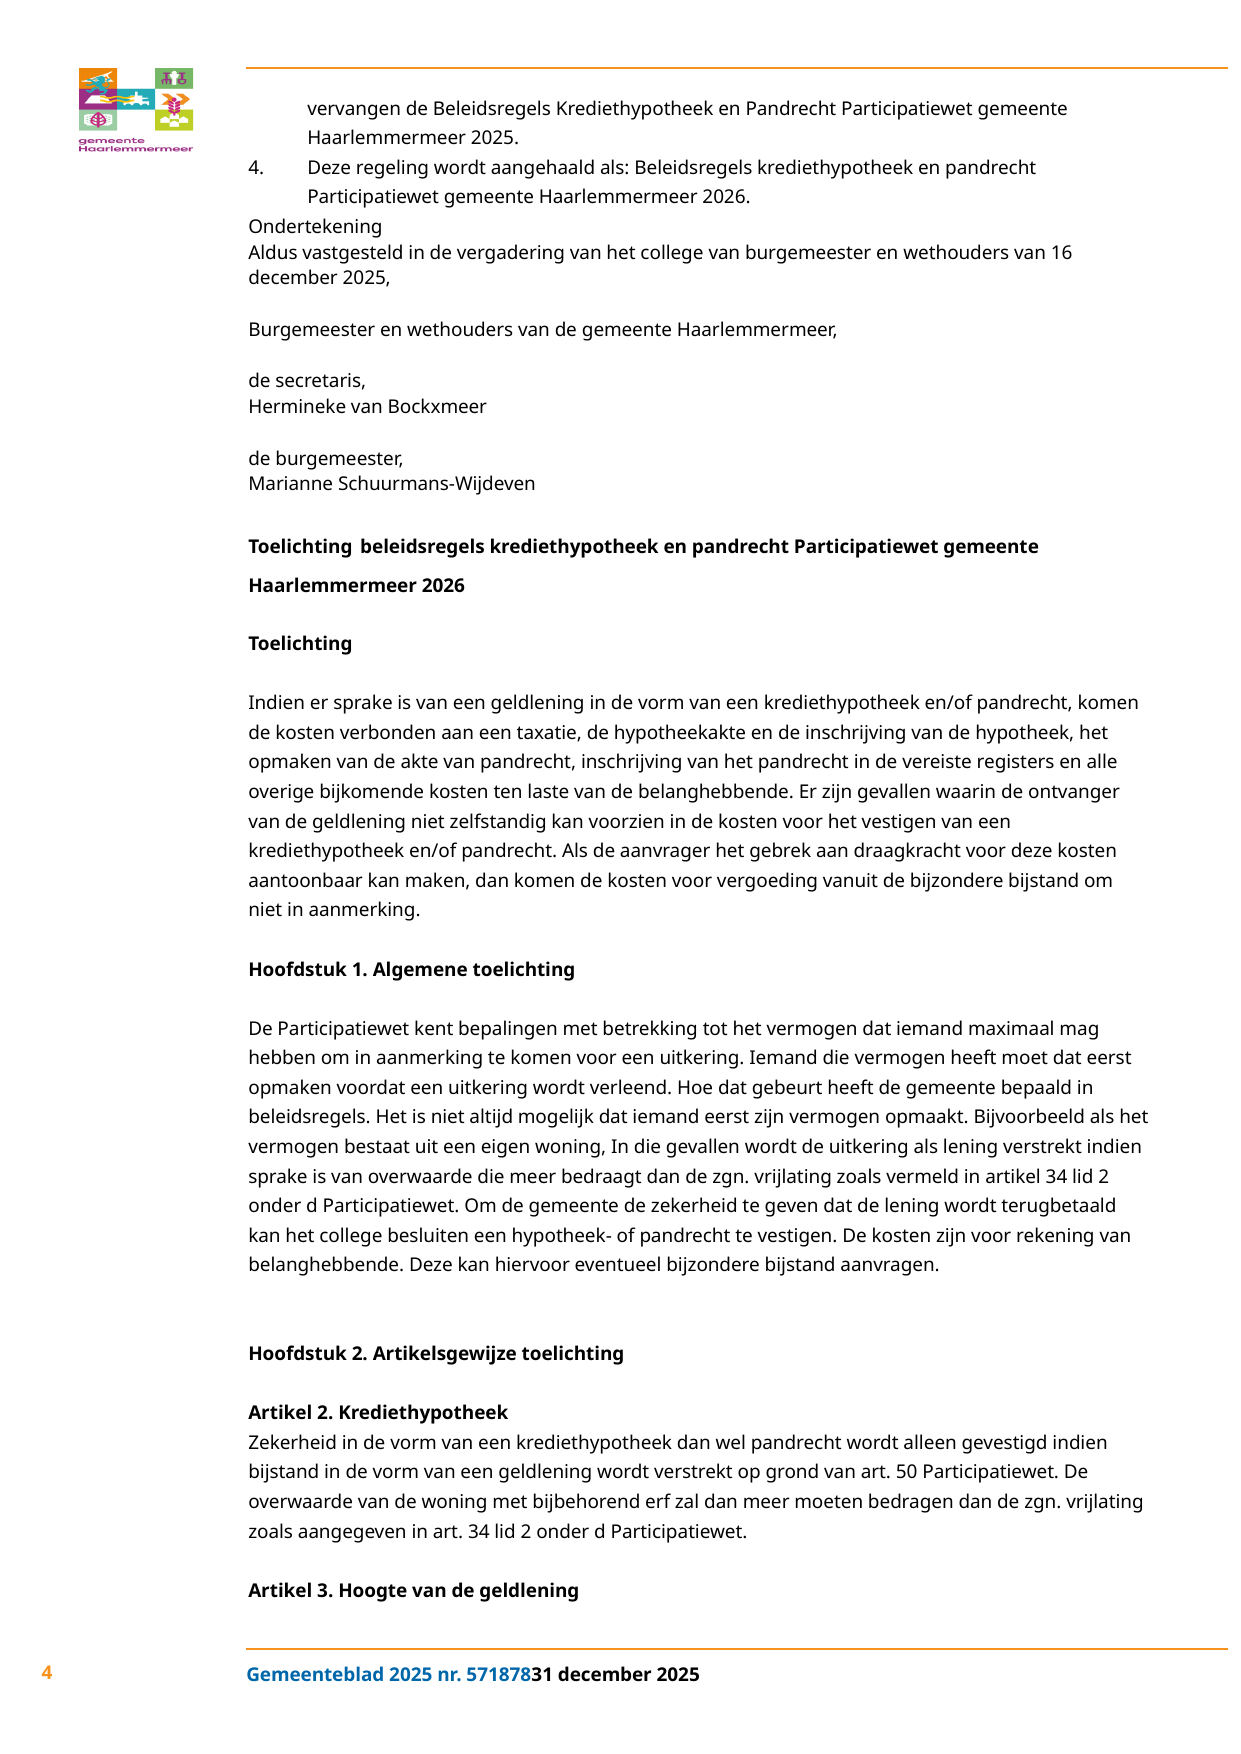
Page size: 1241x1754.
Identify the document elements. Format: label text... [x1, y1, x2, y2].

text De Participatiewet kent bepalingen met betrekking tot het vermogen dat iemand maximaal mag hebben om in aanmerking te komen voor een uitkering. Iemand die vermogen heeft moet dat eerst opmaken voordat een uitkering wordt verleend. Hoe dat gebeurt heeft de gemeente bepaald in beleidsregels. Het is niet altijd mogelijk dat iemand eerst zijn vermogen opmaakt. Bijvoorbeeld als het vermogen bestaat uit een eigen woning, In die gevallen wordt de uitkering als lening verstrekt indien sprake is van overwaarde die meer bedraagt dan de zgn. vrijlating zoals vermeld in artikel 34 lid 2 onder d Participatiewet. Om de gemeente de zekerheid te geven dat de lening wordt terugbetaald kan het college besluiten een hypotheek- of pandrecht te vestigen. De kosten zijn voor rekening van belanghebbende. Deze kan hiervoor eventueel bijzondere bijstand aanvragen. [248, 1015, 1152, 1277]
text Artikel 3. Hoogte van de geldlening [248, 1577, 1152, 1603]
text Ondertekening [248, 213, 1152, 239]
text Zekerheid in de vorm van een krediethypotheek dan wel pandrecht wordt alleen gevestigd indien bijstand in de vorm van een geldlening wordt verstrekt op grond van art. 50 Participatiewet. De overwaarde van de woning met bijbehorend erf zal dan meer moeten bedragen dan de zgn. vrijlating zoals aangegeven in art. 34 lid 2 onder d Participatiewet. [248, 1429, 1152, 1544]
text Hermineke van Bockxmeer [248, 393, 1152, 419]
text Marianne Schuurmans-Wijdeven [248, 470, 1152, 496]
text Hoofdstuk 1. Algemene toelichting [248, 956, 1152, 982]
text Artikel 2. Krediethypotheek [248, 1399, 1152, 1425]
text de burgemeester, [248, 445, 1152, 470]
text Toelichting [248, 630, 1152, 656]
list vervangen de Beleidsregels Krediethypotheek en Pandrecht Participatiewet gemeente Haarlemmermeer 2025. [248, 95, 1152, 150]
text de secretaris, [248, 367, 1152, 393]
text Toelichting beleidsregels krediethypotheek en pandrecht Participatiewet gemeente Haarlemmermeer 2026 [248, 522, 1152, 601]
text Indien er sprake is van een geldlening in de vorm van een krediethypotheek en/of pandrecht, komen de kosten verbonden aan een taxatie, de hypotheekakte en de inschrijving van de hypotheek, het opmaken van de akte van pandrecht, inschrijving van het pandrecht in de vereiste registers en alle overige bijkomende kosten ten laste van de belanghebbende. Er zijn gevallen waarin de ontvanger van de geldlening niet zelfstandig kan voorzien in de kosten voor het vestigen van een krediethypotheek en/of pandrecht. Als de aanvrager het gebrek aan draagkracht voor deze kosten aantoonbaar kan maken, dan komen de kosten voor vergoeding vanuit de bijzondere bijstand om niet in aanmerking. [248, 689, 1152, 922]
text Aldus vastgesteld in de vergadering van het college van burgemeester en wethouders van 16 december 2025, [248, 239, 1152, 290]
picture [41, 47, 231, 172]
text Burgemeester en wethouders van de gemeente Haarlemmermeer, [248, 316, 1152, 342]
text Hoofdstuk 2. Artikelsgewijze toelichting [248, 1340, 1152, 1366]
list Deze regeling wordt aangehaald als: Beleidsregels krediethypotheek en pandrecht Participatiewet gemeente Haarlemmermeer 2026. [248, 154, 1152, 209]
